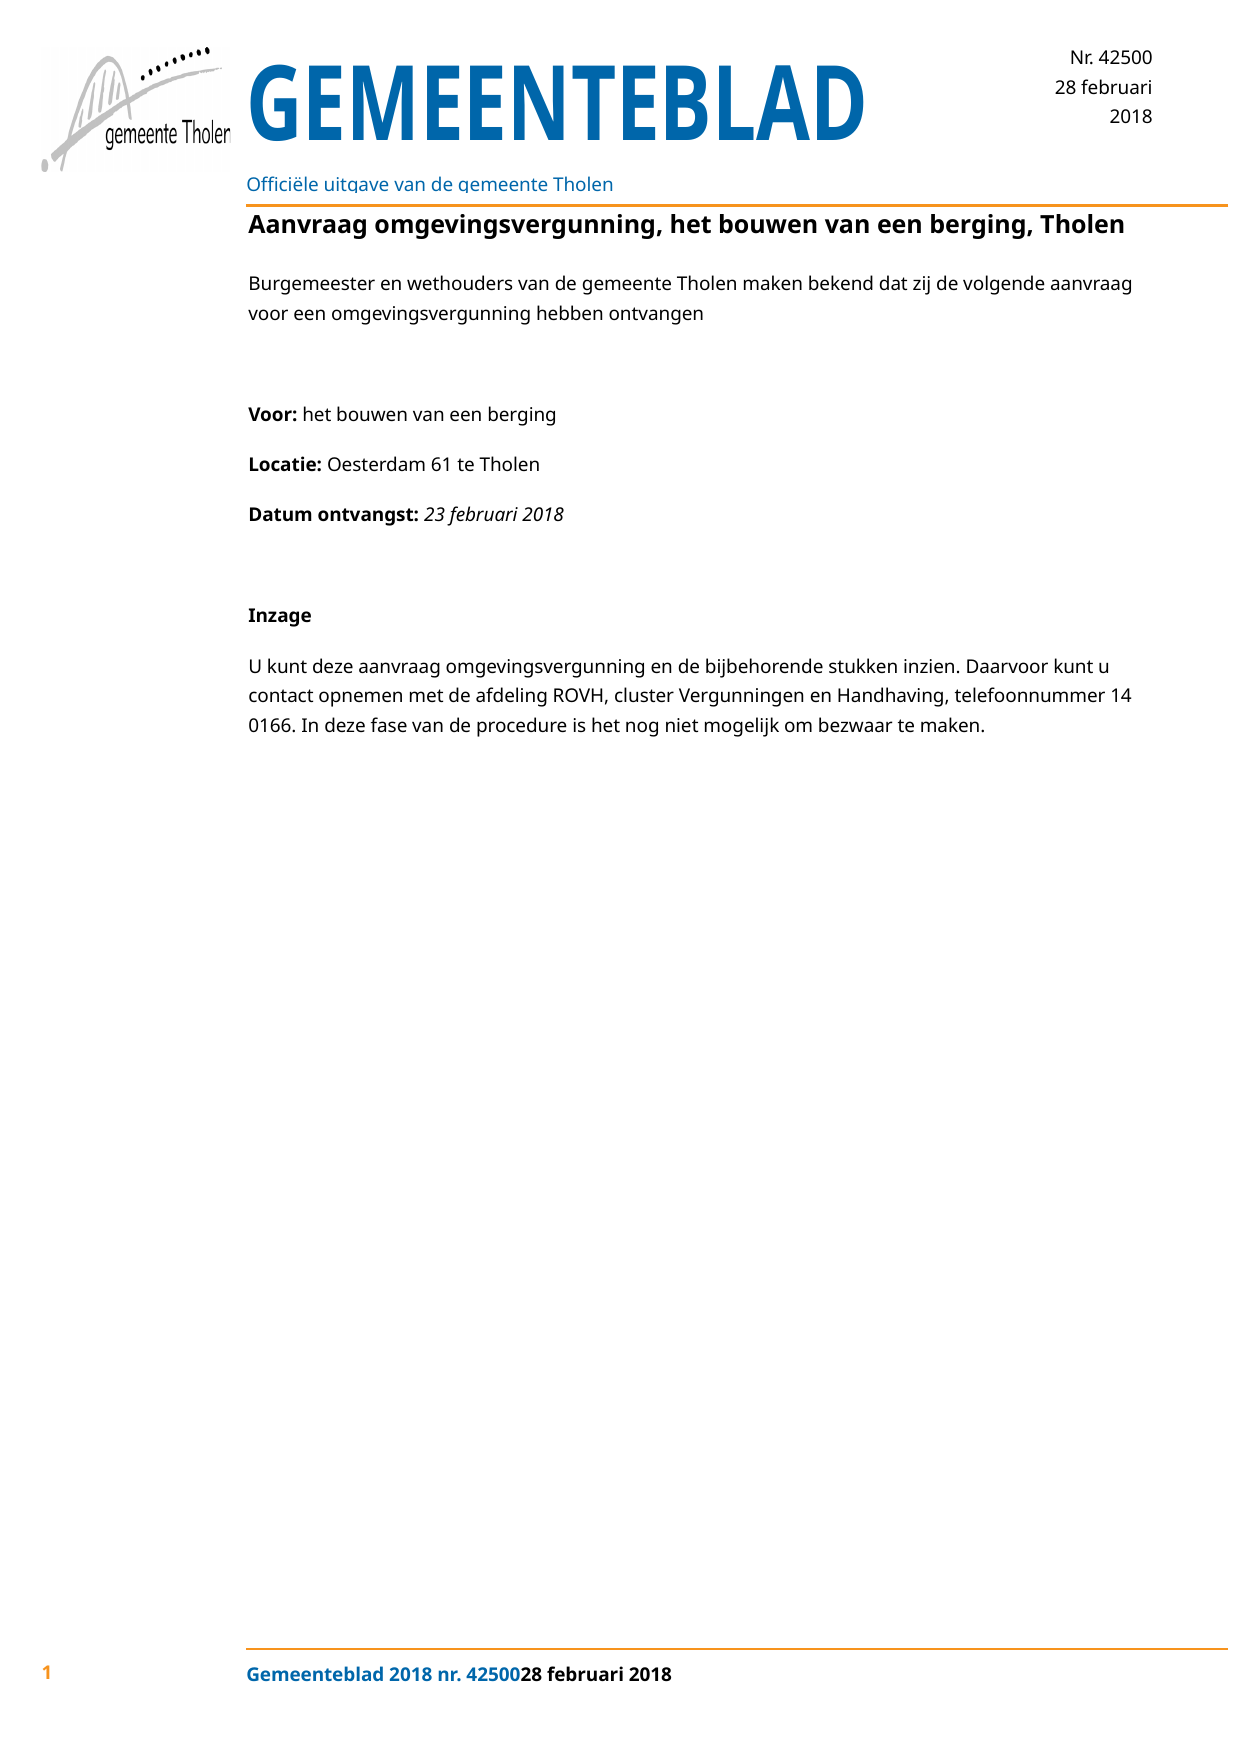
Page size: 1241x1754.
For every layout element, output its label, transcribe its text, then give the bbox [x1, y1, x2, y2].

picture [41, 47, 231, 172]
text Aanvraag omgevingsvergunning, het bouwen van een berging, Tholen [248, 207, 1152, 241]
text Burgemeester en wethouders van de gemeente Tholen maken bekend dat zij de volgende aanvraag voor een omgevingsvergunning hebben ontvangen [248, 270, 1152, 326]
text Datum ontvangst: 23 februari 2018 [248, 502, 1152, 527]
text Locatie: Oesterdam 61 te Tholen [248, 451, 1152, 477]
text U kunt deze aanvraag omgevingsvergunning en de bijbehorende stukken inzien. Daarvoor kunt u contact opnemen met de afdeling ROVH, cluster Vergunningen en Handhaving, telefoonnummer 14 0166. In deze fase van de procedure is het nog niet mogelijk om bezwaar te maken. [248, 653, 1152, 738]
text Inzage [248, 602, 1152, 628]
text Voor: het bouwen van een berging [248, 401, 1152, 426]
